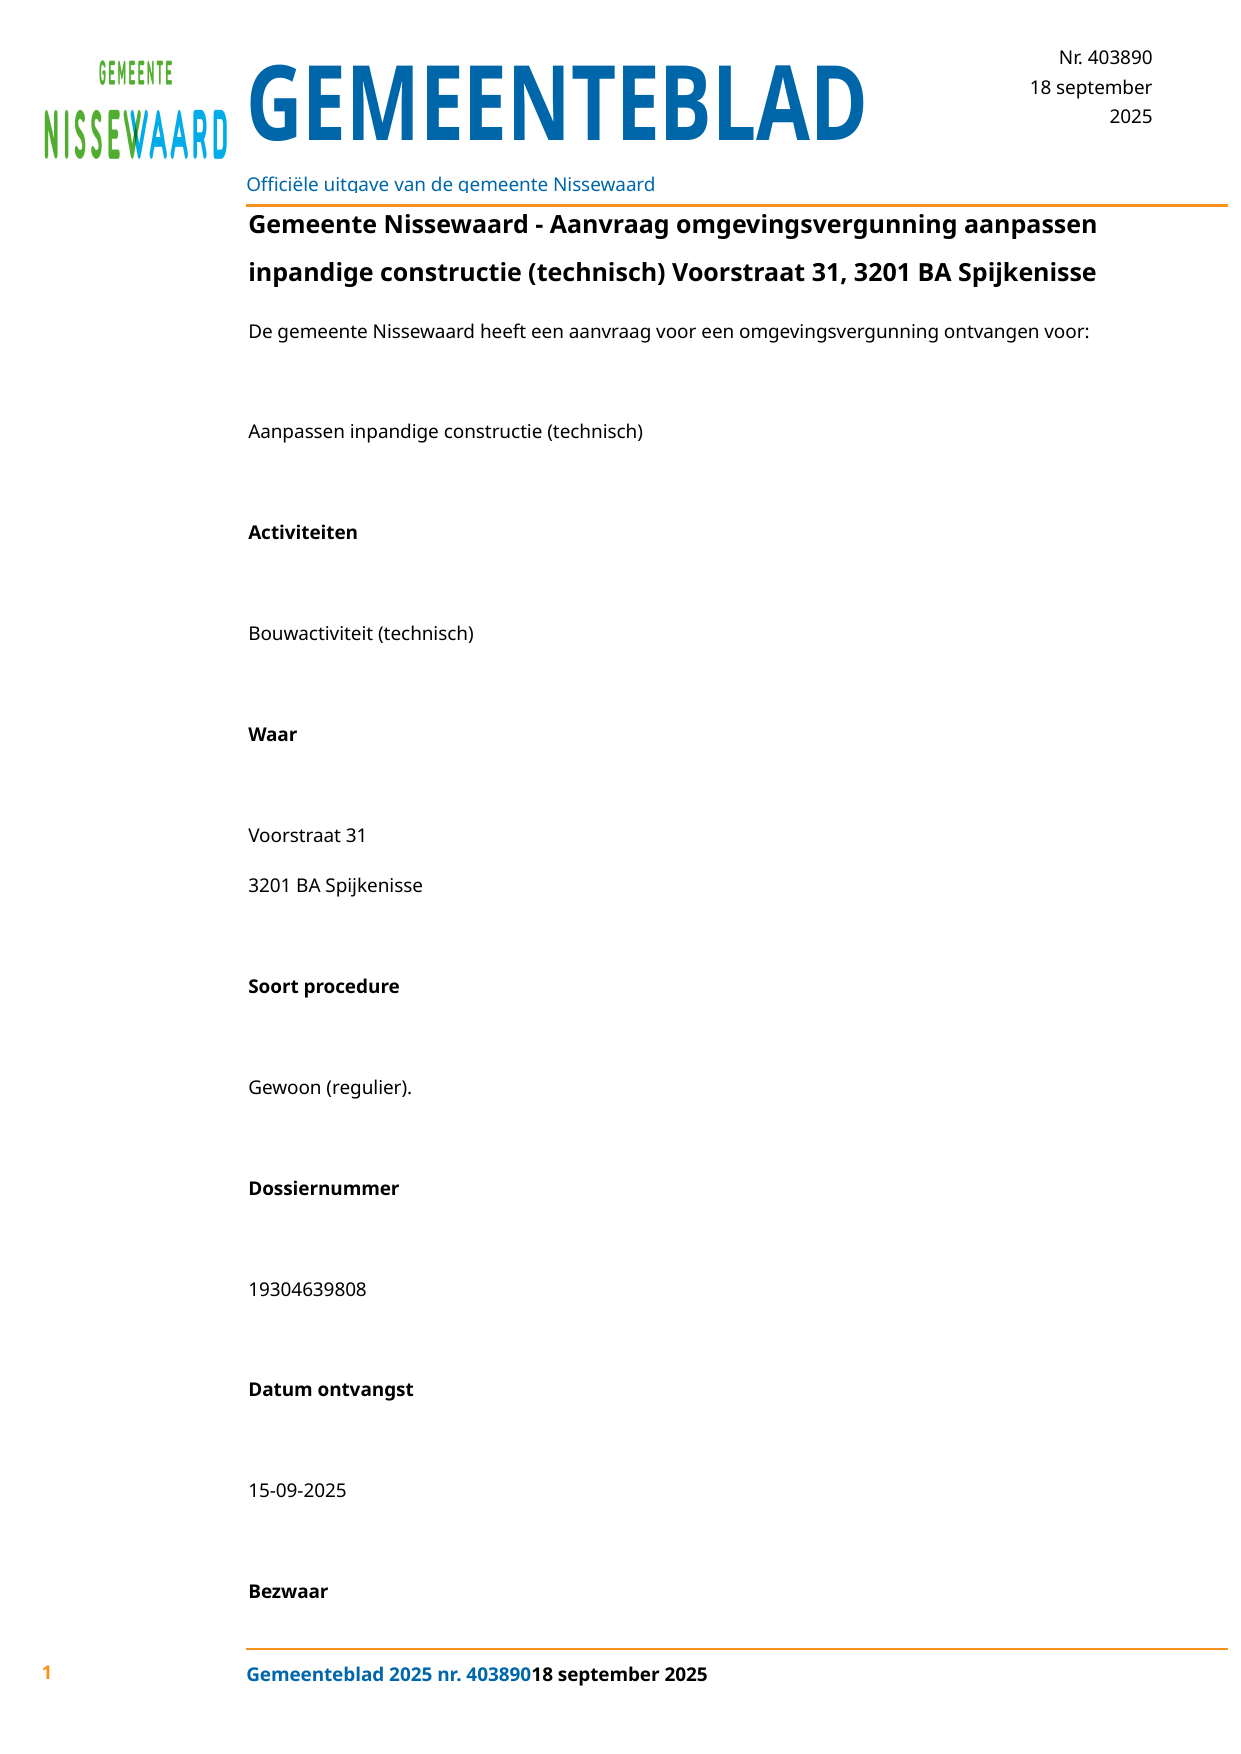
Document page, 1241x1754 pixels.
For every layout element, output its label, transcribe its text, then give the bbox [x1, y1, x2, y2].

text De gemeente Nissewaard heeft een aanvraag voor een omgevingsvergunning ontvangen voor: [248, 318, 1152, 344]
text Bouwactiviteit (technisch) [248, 620, 1152, 646]
text Waar [248, 721, 1152, 747]
text Soort procedure [248, 973, 1152, 999]
text Datum ontvangst [248, 1377, 1152, 1402]
picture [41, 47, 231, 172]
text 15-09-2025 [248, 1477, 1152, 1503]
text Dossiernummer [248, 1175, 1152, 1201]
text Gemeente Nissewaard - Aanvraag omgevingsvergunning aanpassen inpandige constructie (technisch) Voorstraat 31, 3201 BA Spijkenisse [248, 207, 1152, 288]
text Bezwaar [248, 1578, 1152, 1604]
text Activiteiten [248, 519, 1152, 545]
text Aanpassen inpandige constructie (technisch) [248, 419, 1152, 444]
text 3201 BA Spijkenisse [248, 872, 1152, 898]
text Voorstraat 31 [248, 822, 1152, 848]
text 19304639808 [248, 1276, 1152, 1302]
text Gewoon (regulier). [248, 1074, 1152, 1100]
